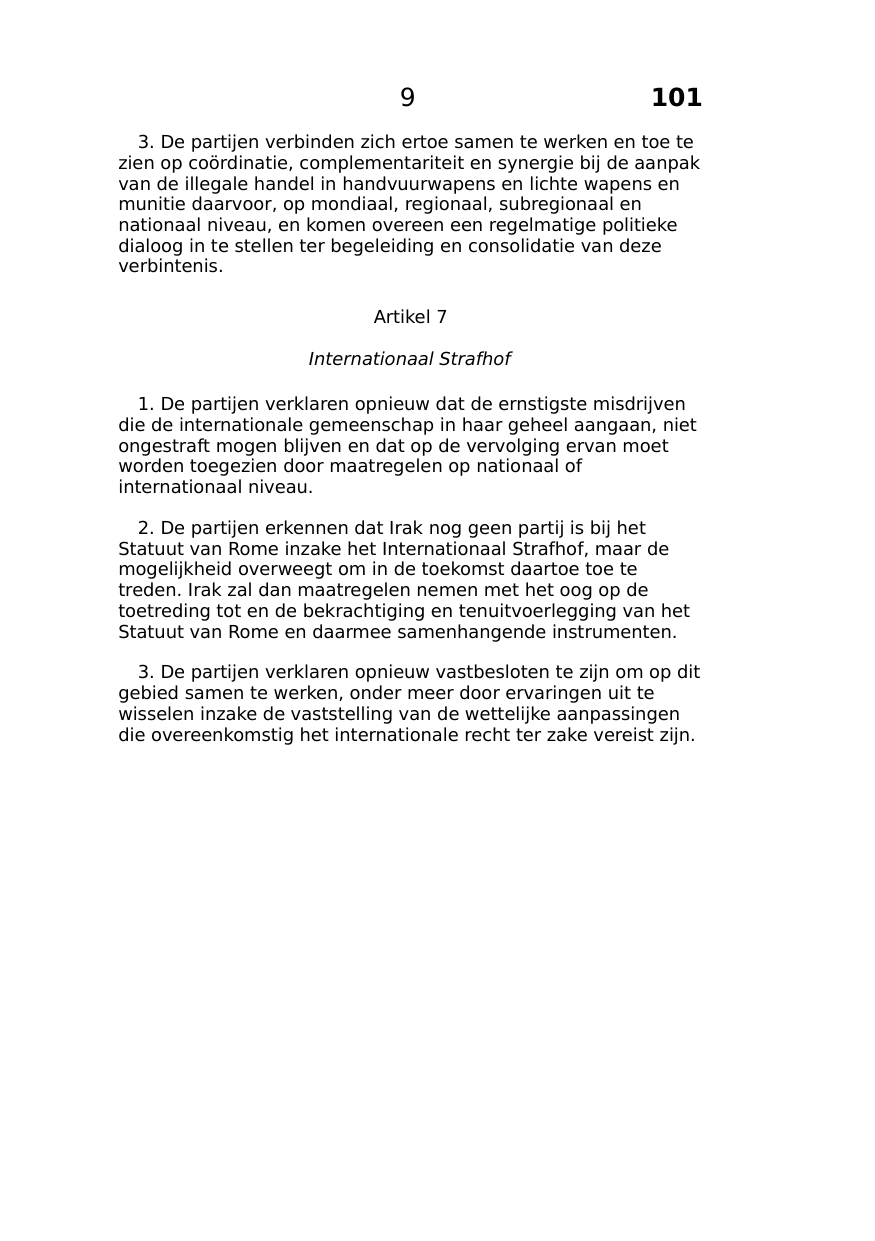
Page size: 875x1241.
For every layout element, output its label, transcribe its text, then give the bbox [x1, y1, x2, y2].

text 2. De partijen erkennen dat Irak nog geen partij is bij het Statuut van Rome inzake het Internationaal Strafhof, maar de mogelijkheid overweegt om in de toekomst daartoe toe te treden. Irak zal dan maatregelen nemen met het oog op de toetreding tot en de bekrachtiging en tenuitvoerlegging van het Statuut van Rome en daarmee samenhangende instrumenten. [118, 518, 703, 642]
text 1. De partijen verklaren opnieuw dat de ernstigste misdrijven die de internationale gemeenschap in haar geheel aangaan, niet ongestraft mogen blijven en dat op de vervolging ervan moet worden toegezien door maatregelen op nationaal of internationaal niveau. [118, 394, 703, 498]
text 3. De partijen verklaren opnieuw vastbesloten te zijn om op dit gebied samen te werken, onder meer door ervaringen uit te wisselen inzake de vaststelling van de wettelijke aanpassingen die overeenkomstig het internationale recht ter zake vereist zijn. [118, 662, 703, 745]
subtitle Artikel 7 Internationaal Strafhof [118, 307, 703, 369]
text 3. De partijen verbinden zich ertoe samen te werken en toe te zien op coördinatie, complementariteit en synergie bij de aanpak van de illegale handel in handvuurwapens en lichte wapens en munitie daarvoor, op mondiaal, regionaal, subregionaal en nationaal niveau, en komen overeen een regelmatige politieke dialoog in te stellen ter begeleiding en consolidatie van deze verbintenis. [118, 132, 703, 277]
